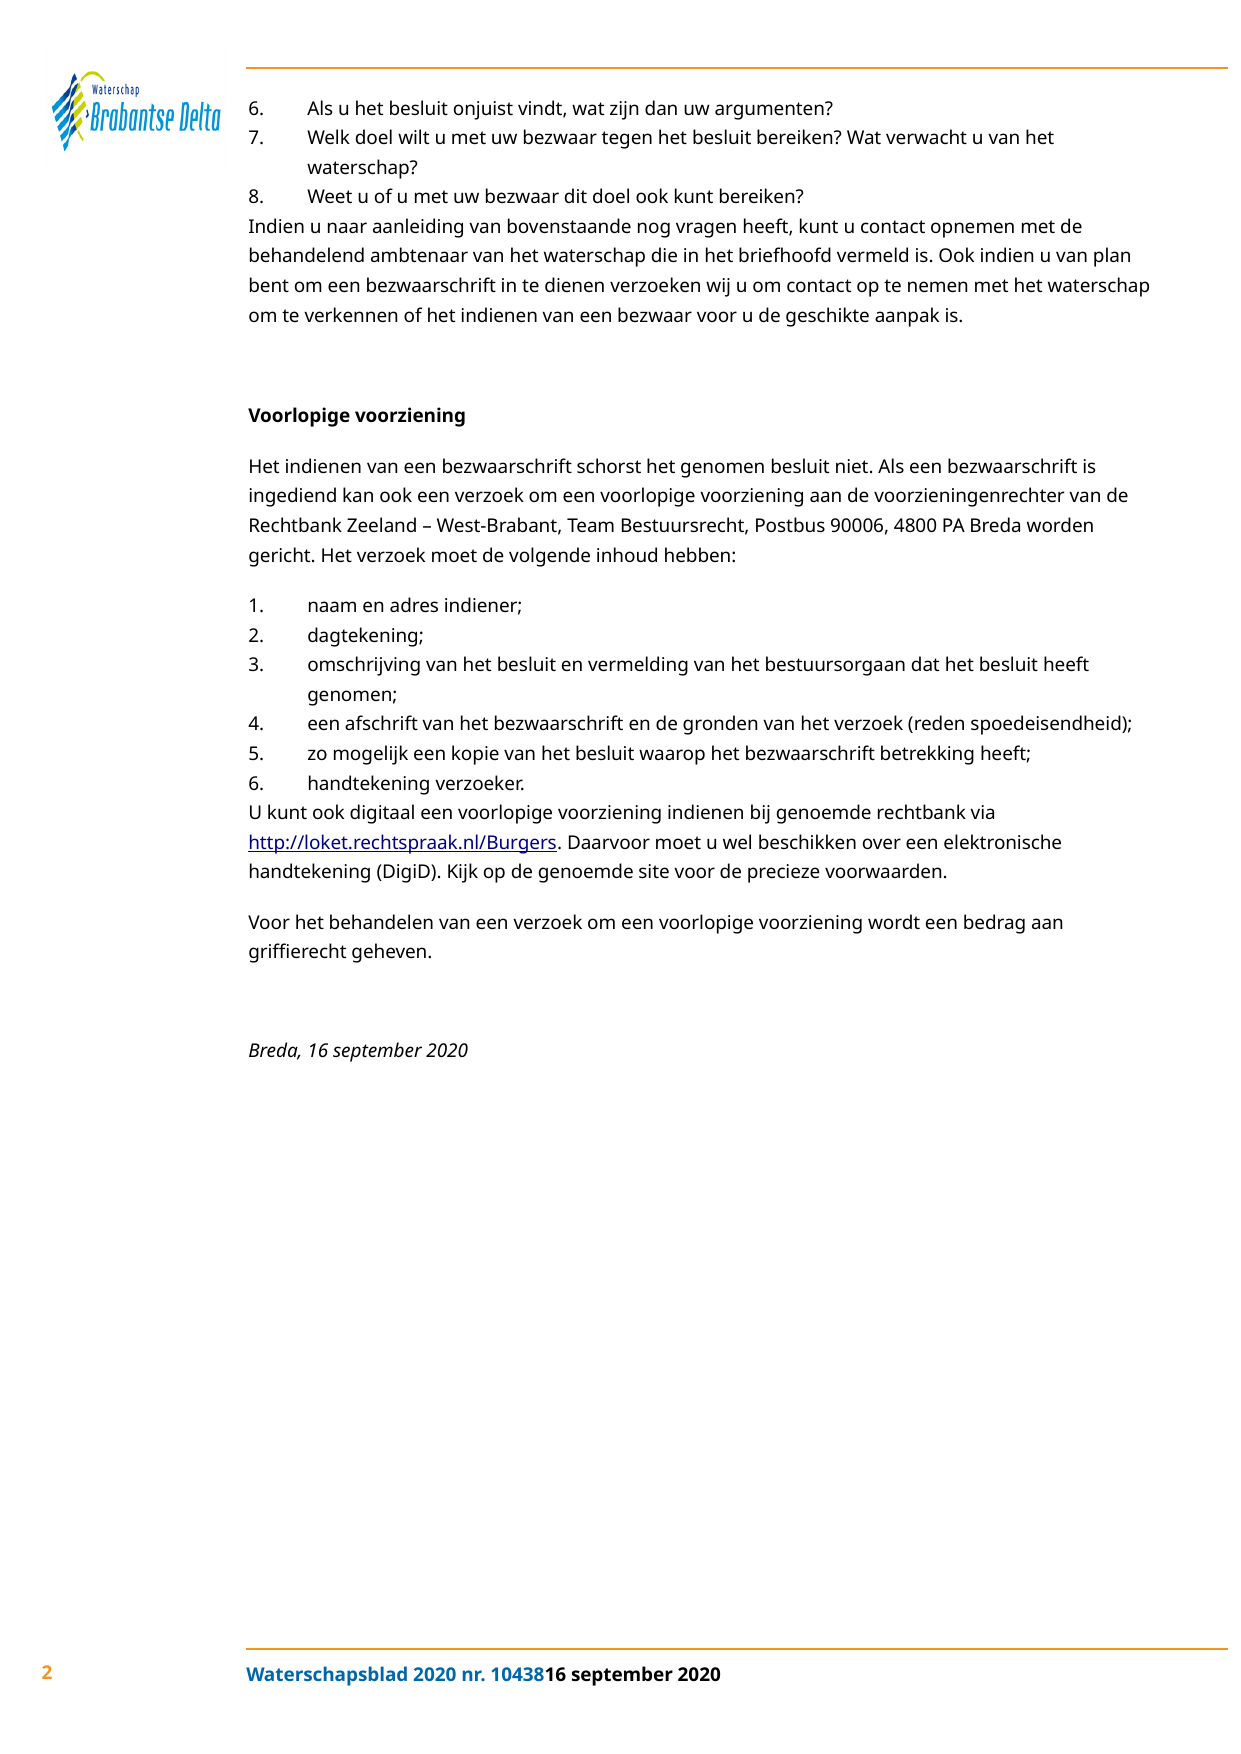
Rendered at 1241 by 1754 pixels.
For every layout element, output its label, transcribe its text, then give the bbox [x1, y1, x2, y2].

text Voor het behandelen van een verzoek om een voorlopige voorziening wordt een bedrag aan griffierecht geheven. [248, 909, 1152, 964]
text Indien u naar aanleiding van bovenstaande nog vragen heeft, kunt u contact opnemen met de behandelend ambtenaar van het waterschap die in het briefhoofd vermeld is. Ook indien u van plan bent om een bezwaarschrift in te dienen verzoeken wij u om contact op te nemen met het waterschap om te verkennen of het indienen van een bezwaar voor u de geschikte aanpak is. [248, 213, 1152, 328]
list zo mogelijk een kopie van het besluit waarop het bezwaarschrift betrekking heeft; [248, 740, 1152, 766]
text Voorlopige voorziening [248, 403, 1152, 428]
list omschrijving van het besluit en vermelding van het bestuursorgaan dat het besluit heeft genomen; [248, 651, 1152, 707]
list een afschrift van het bezwaarschrift en de gronden van het verzoek (reden spoedeisendheid); [248, 711, 1152, 736]
list Als u het besluit onjuist vindt, wat zijn dan uw argumenten? [248, 95, 1152, 121]
list Welk doel wilt u met uw bezwaar tegen het besluit bereiken? Wat verwacht u van het waterschap? [248, 124, 1152, 180]
text Breda, 16 september 2020 [248, 1037, 1152, 1062]
list naam en adres indiener; [248, 592, 1152, 618]
text U kunt ook digitaal een voorlopige voorziening indienen bij genoemde rechtbank via http://loket.rechtspraak.nl/Burgers. Daarvoor moet u wel beschikken over een elektronische handtekening (DigiD). Kijk op de genoemde site voor de precieze voorwaarden. [248, 799, 1152, 884]
list handtekening verzoeker. [248, 770, 1152, 796]
list Weet u of u met uw bezwaar dit doel ook kunt bereiken? [248, 183, 1152, 209]
text Het indienen van een bezwaarschrift schorst het genomen besluit niet. Als een bezwaarschrift is ingediend kan ook een verzoek om een voorlopige voorziening aan de voorzieningenrechter van de Rechtbank Zeeland – West-Brabant, Team Bestuursrecht, Postbus 90006, 4800 PA Breda worden gericht. Het verzoek moet de volgende inhoud hebben: [248, 453, 1152, 568]
list dagtekening; [248, 622, 1152, 648]
picture [41, 47, 231, 172]
